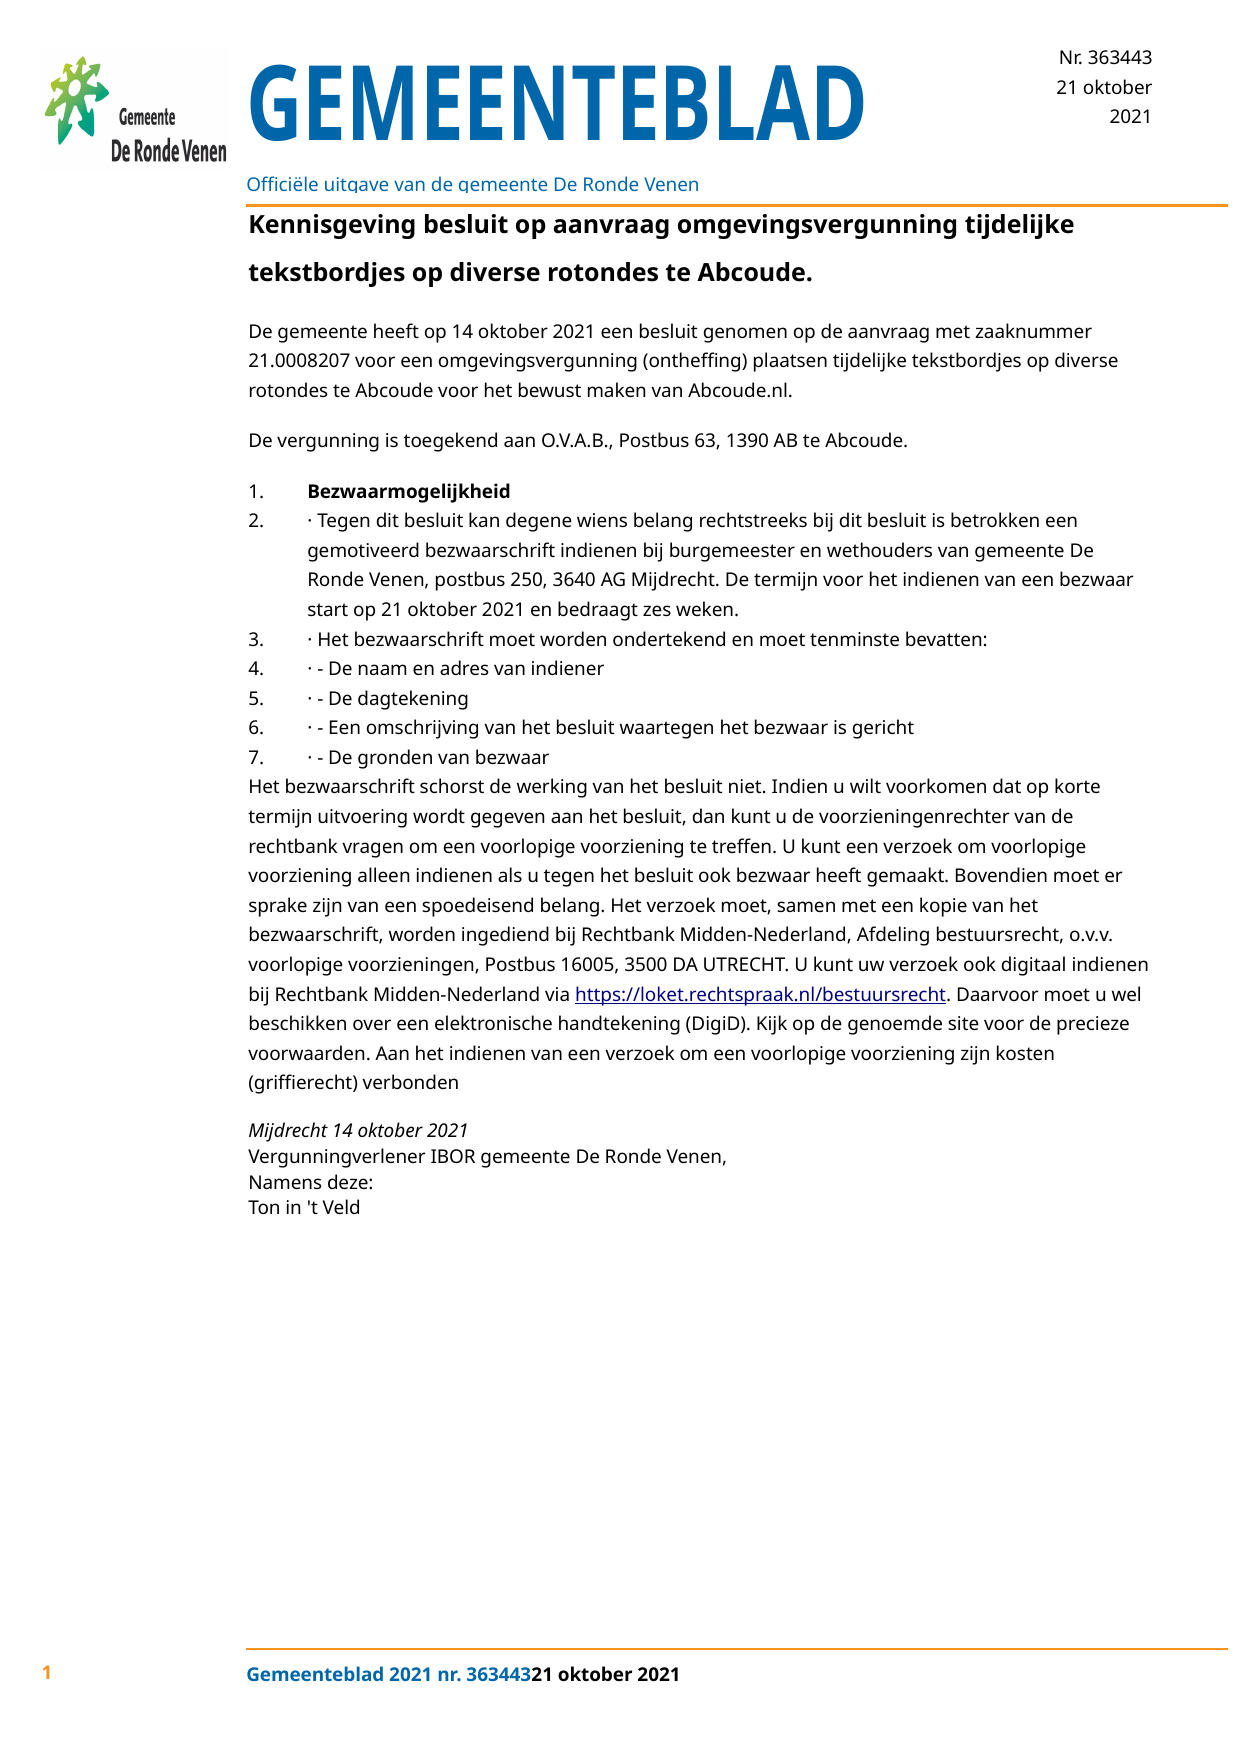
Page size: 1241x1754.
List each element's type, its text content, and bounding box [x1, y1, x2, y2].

list · - De naam en adres van indiener [248, 655, 1152, 681]
text Namens deze: [248, 1169, 1152, 1194]
text Vergunningverlener IBOR gemeente De Ronde Venen, [248, 1143, 1152, 1169]
text Mijdrecht 14 oktober 2021 [248, 1117, 1152, 1143]
list Bezwaarmogelijkheid [248, 478, 1152, 504]
list · - De dagtekening [248, 685, 1152, 711]
text De vergunning is toegekend aan O.V.A.B., Postbus 63, 1390 AB te Abcoude. [248, 427, 1152, 453]
text Ton in 't Veld [248, 1194, 1152, 1220]
list · - Een omschrijving van het besluit waartegen het bezwaar is gericht [248, 714, 1152, 740]
text De gemeente heeft op 14 oktober 2021 een besluit genomen op de aanvraag met zaaknummer 21.0008207 voor een omgevingsvergunning (ontheffing) plaatsen tijdelijke tekstbordjes op diverse rotondes te Abcoude voor het bewust maken van Abcoude.nl. [248, 318, 1152, 403]
picture [41, 47, 231, 172]
text Het bezwaarschrift schorst de werking van het besluit niet. Indien u wilt voorkomen dat op korte termijn uitvoering wordt gegeven aan het besluit, dan kunt u de voorzieningenrechter van de rechtbank vragen om een voorlopige voorziening te treffen. U kunt een verzoek om voorlopige voorziening alleen indienen als u tegen het besluit ook bezwaar heeft gemaakt. Bovendien moet er sprake zijn van een spoedeisend belang. Het verzoek moet, samen met een kopie van het bezwaarschrift, worden ingediend bij Rechtbank Midden-Nederland, Afdeling bestuursrecht, o.v.v. voorlopige voorzieningen, Postbus 16005, 3500 DA UTRECHT. U kunt uw verzoek ook digitaal indienen bij Rechtbank Midden-Nederland via https://loket.rechtspraak.nl/bestuursrecht. Daarvoor moet u wel beschikken over een elektronische handtekening (DigiD). Kijk op de genoemde site voor de precieze voorwaarden. Aan het indienen van een verzoek om een voorlopige voorziening zijn kosten (griffierecht) verbonden [248, 774, 1152, 1095]
list · Het bezwaarschrift moet worden ondertekend en moet tenminste bevatten: [248, 626, 1152, 652]
list · Tegen dit besluit kan degene wiens belang rechtstreeks bij dit besluit is betrokken een gemotiveerd bezwaarschrift indienen bij burgemeester en wethouders van gemeente De Ronde Venen, postbus 250, 3640 AG Mijdrecht. De termijn voor het indienen van een bezwaar start op 21 oktober 2021 en bedraagt zes weken. [248, 507, 1152, 622]
list · - De gronden van bezwaar [248, 744, 1152, 770]
text Kennisgeving besluit op aanvraag omgevingsvergunning tijdelijke tekstbordjes op diverse rotondes te Abcoude. [248, 207, 1152, 288]
